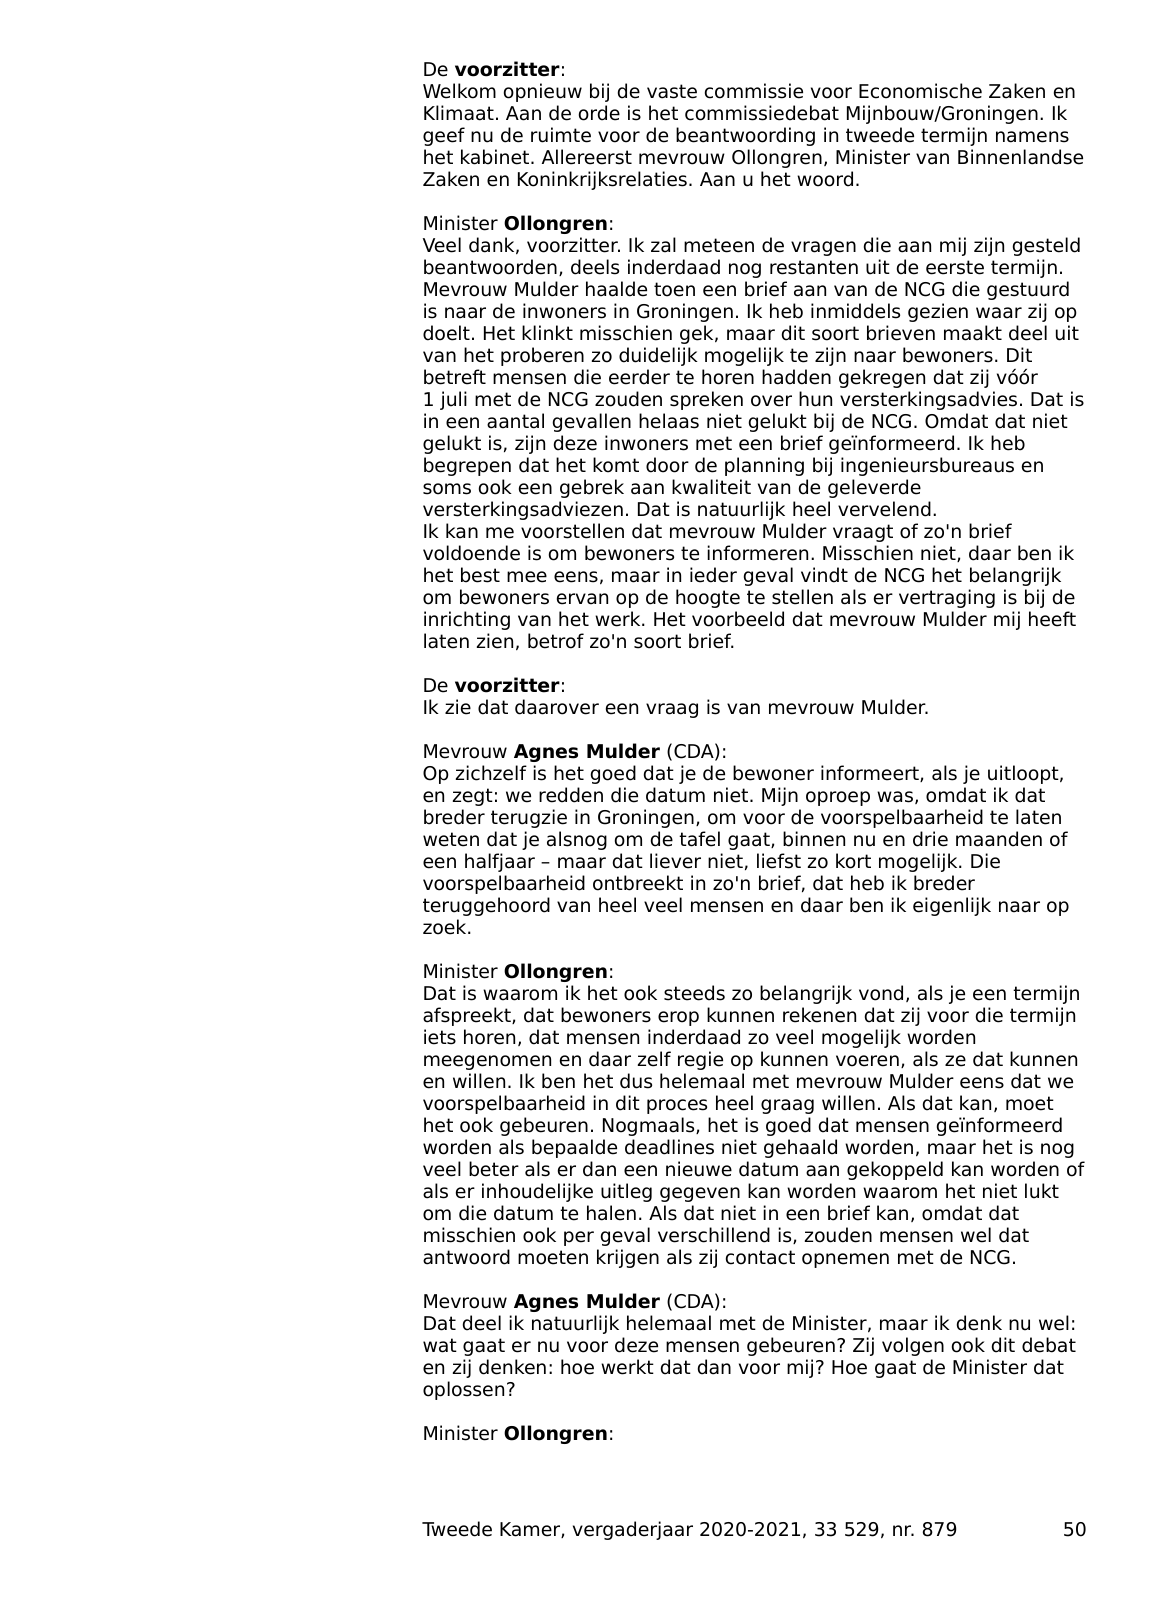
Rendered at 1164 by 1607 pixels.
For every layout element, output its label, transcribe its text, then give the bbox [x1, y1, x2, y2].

text Minister Ollongren: [422, 213, 1087, 235]
text Veel dank, voorzitter. Ik zal meteen de vragen die aan mij zijn gesteld beantwoorden, deels inderdaad nog restanten uit de eerste termijn. [422, 235, 1087, 279]
text Minister Ollongren: [422, 961, 1087, 983]
text Minister Ollongren: [422, 1423, 1087, 1445]
text Mevrouw Agnes Mulder (CDA): [422, 1291, 1087, 1313]
text Ik kan me voorstellen dat mevrouw Mulder vraagt of zo'n brief voldoende is om bewoners te informeren. Misschien niet, daar ben ik het best mee eens, maar in ieder geval vindt de NCG het belangrijk om bewoners ervan op de hoogte te stellen als er vertraging is bij de inrichting van het werk. Het voorbeeld dat mevrouw Mulder mij heeft laten zien, betrof zo'n soort brief. [422, 521, 1087, 653]
text De voorzitter: [422, 59, 1087, 81]
text De voorzitter: [422, 675, 1087, 697]
text Welkom opnieuw bij de vaste commissie voor Economische Zaken en Klimaat. Aan de orde is het commissiedebat Mijnbouw/Groningen. Ik geef nu de ruimte voor de beantwoording in tweede termijn namens het kabinet. Allereerst mevrouw Ollongren, Minister van Binnenlandse Zaken en Koninkrijksrelaties. Aan u het woord. [422, 81, 1087, 191]
text Mevrouw Agnes Mulder (CDA): [422, 741, 1087, 763]
text Dat is waarom ik het ook steeds zo belangrijk vond, als je een termijn afspreekt, dat bewoners erop kunnen rekenen dat zij voor die termijn iets horen, dat mensen inderdaad zo veel mogelijk worden meegenomen en daar zelf regie op kunnen voeren, als ze dat kunnen en willen. Ik ben het dus helemaal met mevrouw Mulder eens dat we voorspelbaarheid in dit proces heel graag willen. Als dat kan, moet het ook gebeuren. Nogmaals, het is goed dat mensen geïnformeerd worden als bepaalde deadlines niet gehaald worden, maar het is nog veel beter als er dan een nieuwe datum aan gekoppeld kan worden of als er inhoudelijke uitleg gegeven kan worden waarom het niet lukt om die datum te halen. Als dat niet in een brief kan, omdat dat misschien ook per geval verschillend is, zouden mensen wel dat antwoord moeten krijgen als zij contact opnemen met de NCG. [422, 983, 1087, 1269]
text Op zichzelf is het goed dat je de bewoner informeert, als je uitloopt, en zegt: we redden die datum niet. Mijn oproep was, omdat ik dat breder terugzie in Groningen, om voor de voorspelbaarheid te laten weten dat je alsnog om de tafel gaat, binnen nu en drie maanden of een halfjaar – maar dat liever niet, liefst zo kort mogelijk. Die voorspelbaarheid ontbreekt in zo'n brief, dat heb ik breder teruggehoord van heel veel mensen en daar ben ik eigenlijk naar op zoek. [422, 763, 1087, 939]
text Dat deel ik natuurlijk helemaal met de Minister, maar ik denk nu wel: wat gaat er nu voor deze mensen gebeuren? Zij volgen ook dit debat en zij denken: hoe werkt dat dan voor mij? Hoe gaat de Minister dat oplossen? [422, 1313, 1087, 1401]
text Mevrouw Mulder haalde toen een brief aan van de NCG die gestuurd is naar de inwoners in Groningen. Ik heb inmiddels gezien waar zij op doelt. Het klinkt misschien gek, maar dit soort brieven maakt deel uit van het proberen zo duidelijk mogelijk te zijn naar bewoners. Dit betreft mensen die eerder te horen hadden gekregen dat zij vóór 1 juli met de NCG zouden spreken over hun versterkingsadvies. Dat is in een aantal gevallen helaas niet gelukt bij de NCG. Omdat dat niet gelukt is, zijn deze inwoners met een brief geïnformeerd. Ik heb begrepen dat het komt door de planning bij ingenieursbureaus en soms ook een gebrek aan kwaliteit van de geleverde versterkingsadviezen. Dat is natuurlijk heel vervelend. [422, 279, 1087, 521]
text Ik zie dat daarover een vraag is van mevrouw Mulder. [422, 697, 1087, 719]
